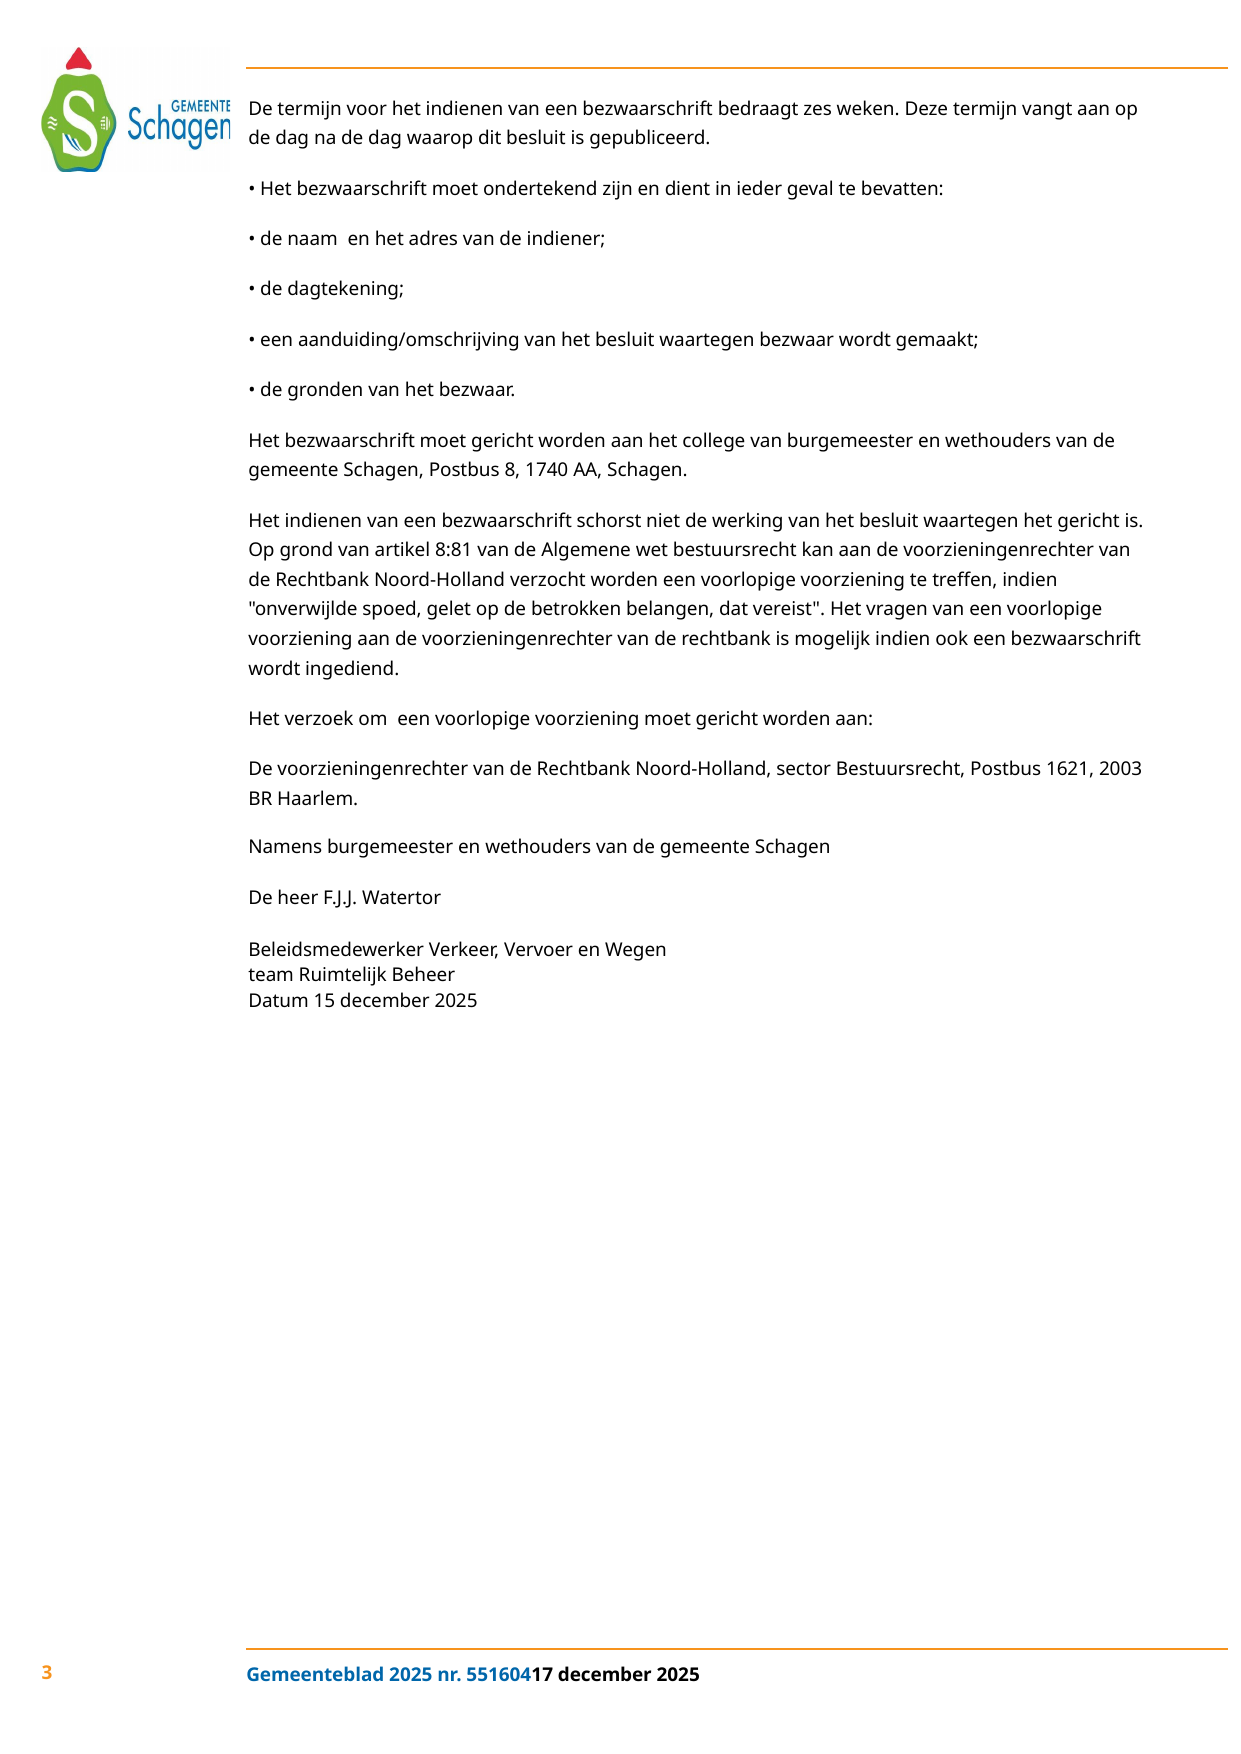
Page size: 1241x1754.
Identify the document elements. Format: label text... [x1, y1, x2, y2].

text • de gronden van het bezwaar. [248, 376, 1152, 402]
text De termijn voor het indienen van een bezwaarschrift bedraagt zes weken. Deze termijn vangt aan op de dag na de dag waarop dit besluit is gepubliceerd. [248, 95, 1152, 150]
picture [41, 47, 231, 172]
text Datum 15 december 2025 [248, 987, 1152, 1013]
text • een aanduiding/omschrijving van het besluit waartegen bezwaar wordt gemaakt; [248, 326, 1152, 352]
text • de dagtekening; [248, 276, 1152, 301]
text Het bezwaarschrift moet gericht worden aan het college van burgemeester en wethouders van de gemeente Schagen, Postbus 8, 1740 AA, Schagen. [248, 427, 1152, 482]
text • Het bezwaarschrift moet ondertekend zijn en dient in ieder geval te bevatten: [248, 175, 1152, 201]
text De voorzieningenrechter van de Rechtbank Noord-Holland, sector Bestuursrecht, Postbus 1621, 2003 BR Haarlem. [248, 756, 1152, 811]
text Beleidsmedewerker Verkeer, Vervoer en Wegen [248, 936, 1152, 962]
text Het indienen van een bezwaarschrift schorst niet de werking van het besluit waartegen het gericht is. Op grond van artikel 8:81 van de Algemene wet bestuursrecht kan aan de voorzieningenrechter van de Rechtbank Noord-Holland verzocht worden een voorlopige voorziening te treffen, indien "onverwijlde spoed, gelet op de betrokken belangen, dat vereist". Het vragen van een voorlopige voorziening aan de voorzieningenrechter van de rechtbank is mogelijk indien ook een bezwaarschrift wordt ingediend. [248, 507, 1152, 681]
text Het verzoek om een voorlopige voorziening moet gericht worden aan: [248, 705, 1152, 731]
text team Ruimtelijk Beheer [248, 962, 1152, 987]
text • de naam en het adres van de indiener; [248, 225, 1152, 251]
text Namens burgemeester en wethouders van de gemeente Schagen [248, 833, 1152, 859]
text De heer F.J.J. Watertor [248, 884, 1152, 910]
